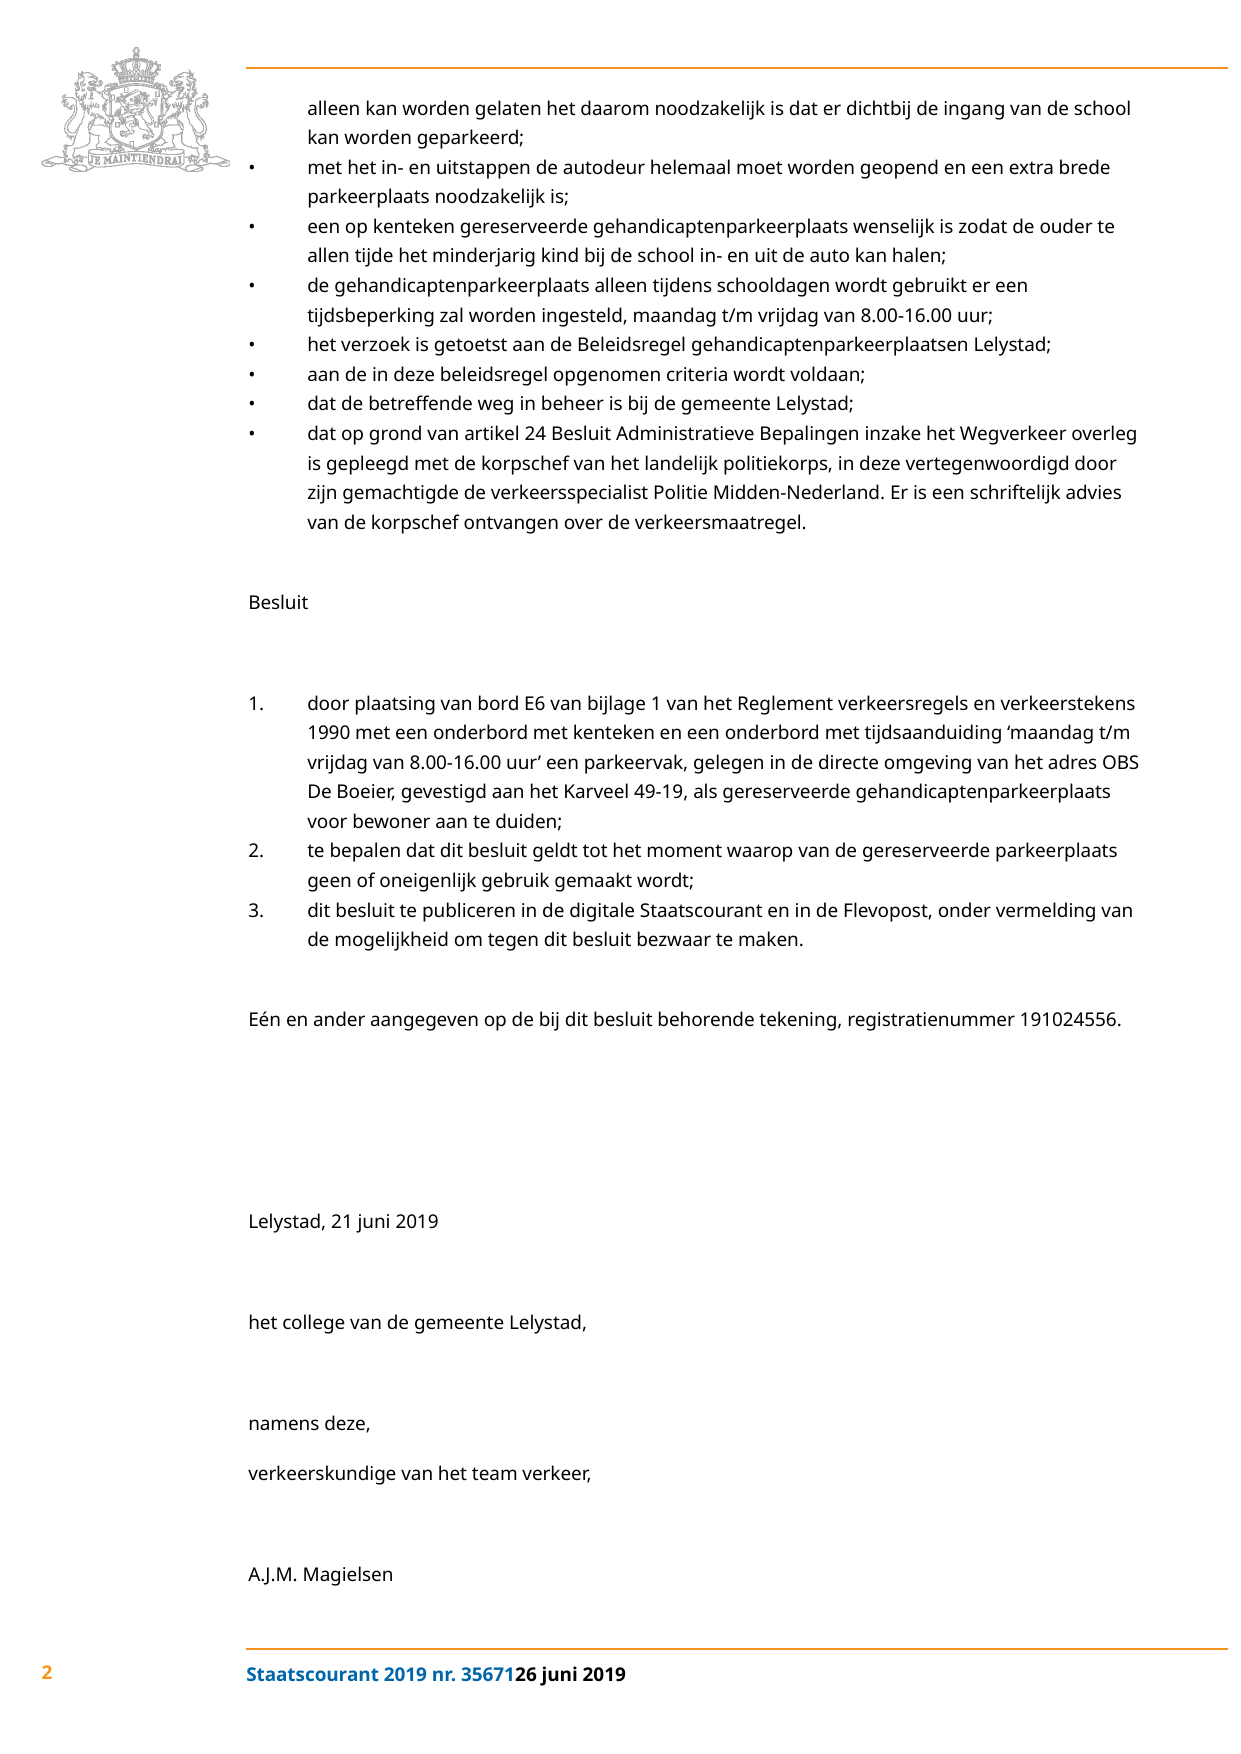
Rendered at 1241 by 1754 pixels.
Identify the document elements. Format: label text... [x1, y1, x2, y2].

list een op kenteken gereserveerde gehandicaptenparkeerplaats wenselijk is zodat de ouder te allen tijde het minderjarig kind bij de school in- en uit de auto kan halen; [248, 213, 1152, 268]
list de gehandicaptenparkeerplaats alleen tijdens schooldagen wordt gebruikt er een tijdsbeperking zal worden ingesteld, maandag t/m vrijdag van 8.00-16.00 uur; [248, 272, 1152, 328]
list alleen kan worden gelaten het daarom noodzakelijk is dat er dichtbij de ingang van de school kan worden geparkeerd; [248, 95, 1152, 150]
list aan de in deze beleidsregel opgenomen criteria wordt voldaan; [248, 361, 1152, 387]
list door plaatsing van bord E6 van bijlage 1 van het Reglement verkeersregels en verkeerstekens 1990 met een onderbord met kenteken en een onderbord met tijdsaanduiding ‘maandag t/m vrijdag van 8.00-16.00 uur’ een parkeervak, gelegen in de directe omgeving van het adres OBS De Boeier, gevestigd aan het Karveel 49-19, als gereserveerde gehandicaptenparkeerplaats voor bewoner aan te duiden; [248, 690, 1152, 834]
text Besluit [248, 589, 1152, 615]
text Lelystad, 21 juni 2019 [248, 1208, 1152, 1234]
text het college van de gemeente Lelystad, [248, 1309, 1152, 1335]
text Eén en ander aangegeven op de bij dit besluit behorende tekening, registratienummer 191024556. [248, 1006, 1152, 1032]
list met het in- en uitstappen de autodeur helemaal moet worden geopend en een extra brede parkeerplaats noodzakelijk is; [248, 154, 1152, 209]
list dit besluit te publiceren in de digitale Staatscourant en in de Flevopost, onder vermelding van de mogelijkheid om tegen dit besluit bezwaar te maken. [248, 897, 1152, 952]
text namens deze, [248, 1410, 1152, 1436]
list het verzoek is getoetst aan de Beleidsregel gehandicaptenparkeerplaatsen Lelystad; [248, 331, 1152, 357]
text verkeerskundige van het team verkeer, [248, 1460, 1152, 1486]
text A.J.M. Magielsen [248, 1561, 1152, 1587]
picture [41, 47, 231, 172]
list te bepalen dat dit besluit geldt tot het moment waarop van de gereserveerde parkeerplaats geen of oneigenlijk gebruik gemaakt wordt; [248, 838, 1152, 893]
list dat de betreffende weg in beheer is bij de gemeente Lelystad; [248, 391, 1152, 416]
list dat op grond van artikel 24 Besluit Administratieve Bepalingen inzake het Wegverkeer overleg is gepleegd met de korpschef van het landelijk politiekorps, in deze vertegenwoordigd door zijn gemachtigde de verkeersspecialist Politie Midden-Nederland. Er is een schriftelijk advies van de korpschef ontvangen over de verkeersmaatregel. [248, 420, 1152, 535]
